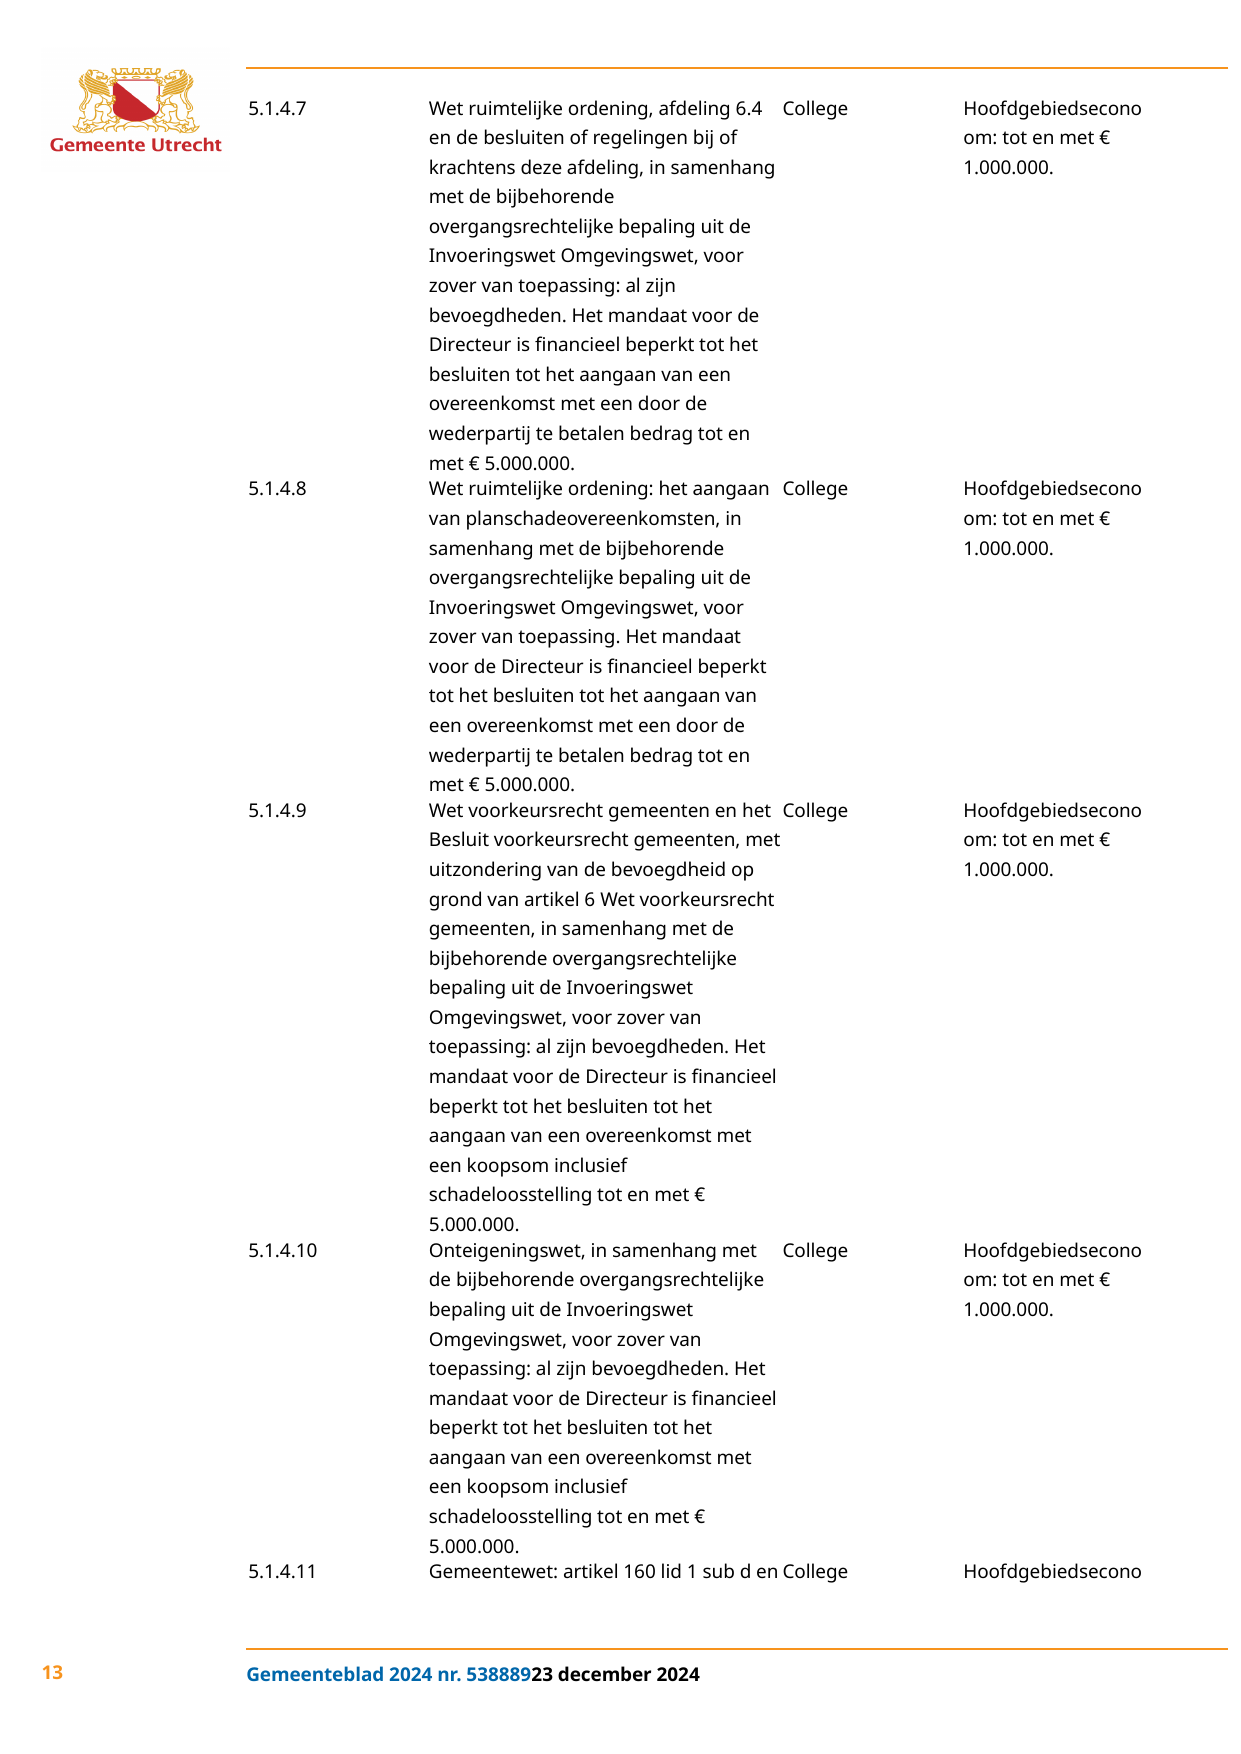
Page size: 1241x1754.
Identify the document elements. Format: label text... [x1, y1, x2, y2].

table_cell Wet ruimtelijke ordening, afdeling 6.4 en de besluiten of regelingen bij of krachtens deze afdeling, in samenhang met de bijbehorende overgangsrechtelijke bepaling uit de Invoeringswet Omgevingswet, voor zover van toepassing: al zijn bevoegdheden. Het mandaat voor de Directeur is financieel beperkt tot het besluiten tot het aangaan van een overeenkomst met een door de wederpartij te betalen bedrag tot en met € 5.000.000. [429, 95, 782, 476]
table_cell Hoofdgebiedseconoom: tot en met € 1.000.000. [963, 1237, 1152, 1558]
table_cell 5.1.4.11 [248, 1559, 429, 1584]
table_cell College [782, 797, 963, 1237]
table_cell College [782, 1237, 963, 1558]
table_cell Wet voorkeursrecht gemeenten en het Besluit voorkeursrecht gemeenten, met uitzondering van de bevoegdheid op grond van artikel 6 Wet voorkeursrecht gemeenten, in samenhang met de bijbehorende overgangsrechtelijke bepaling uit de Invoeringswet Omgevingswet, voor zover van toepassing: al zijn bevoegdheden. Het mandaat voor de Directeur is financieel beperkt tot het besluiten tot het aangaan van een overeenkomst met een koopsom inclusief schadeloosstelling tot en met € 5.000.000. [429, 797, 782, 1237]
table_cell Hoofdgebiedseconoom: tot en met € 1.000.000. [963, 476, 1152, 797]
table_cell 5.1.4.10 [248, 1237, 429, 1558]
table_cell 5.1.4.9 [248, 797, 429, 1237]
picture [41, 47, 231, 172]
table_cell Gemeentewet: artikel 160 lid 1 sub d en [429, 1559, 782, 1584]
table_cell Onteigeningswet, in samenhang met de bijbehorende overgangsrechtelijke bepaling uit de Invoeringswet Omgevingswet, voor zover van toepassing: al zijn bevoegdheden. Het mandaat voor de Directeur is financieel beperkt tot het besluiten tot het aangaan van een overeenkomst met een koopsom inclusief schadeloosstelling tot en met € 5.000.000. [429, 1237, 782, 1558]
table_cell 5.1.4.7 [248, 95, 429, 476]
table_cell Wet ruimtelijke ordening: het aangaan van planschadeovereenkomsten, in samenhang met de bijbehorende overgangsrechtelijke bepaling uit de Invoeringswet Omgevingswet, voor zover van toepassing. Het mandaat voor de Directeur is financieel beperkt tot het besluiten tot het aangaan van een overeenkomst met een door de wederpartij te betalen bedrag tot en met € 5.000.000. [429, 476, 782, 797]
table_cell Hoofdgebiedseconoom: tot en met € 1.000.000. [963, 797, 1152, 1237]
table_cell College [782, 1559, 963, 1584]
table_cell Hoofdgebiedsecono [963, 1559, 1152, 1584]
table_cell Hoofdgebiedseconoom: tot en met € 1.000.000. [963, 95, 1152, 476]
table_cell 5.1.4.8 [248, 476, 429, 797]
table_cell College [782, 95, 963, 476]
table_cell College [782, 476, 963, 797]
